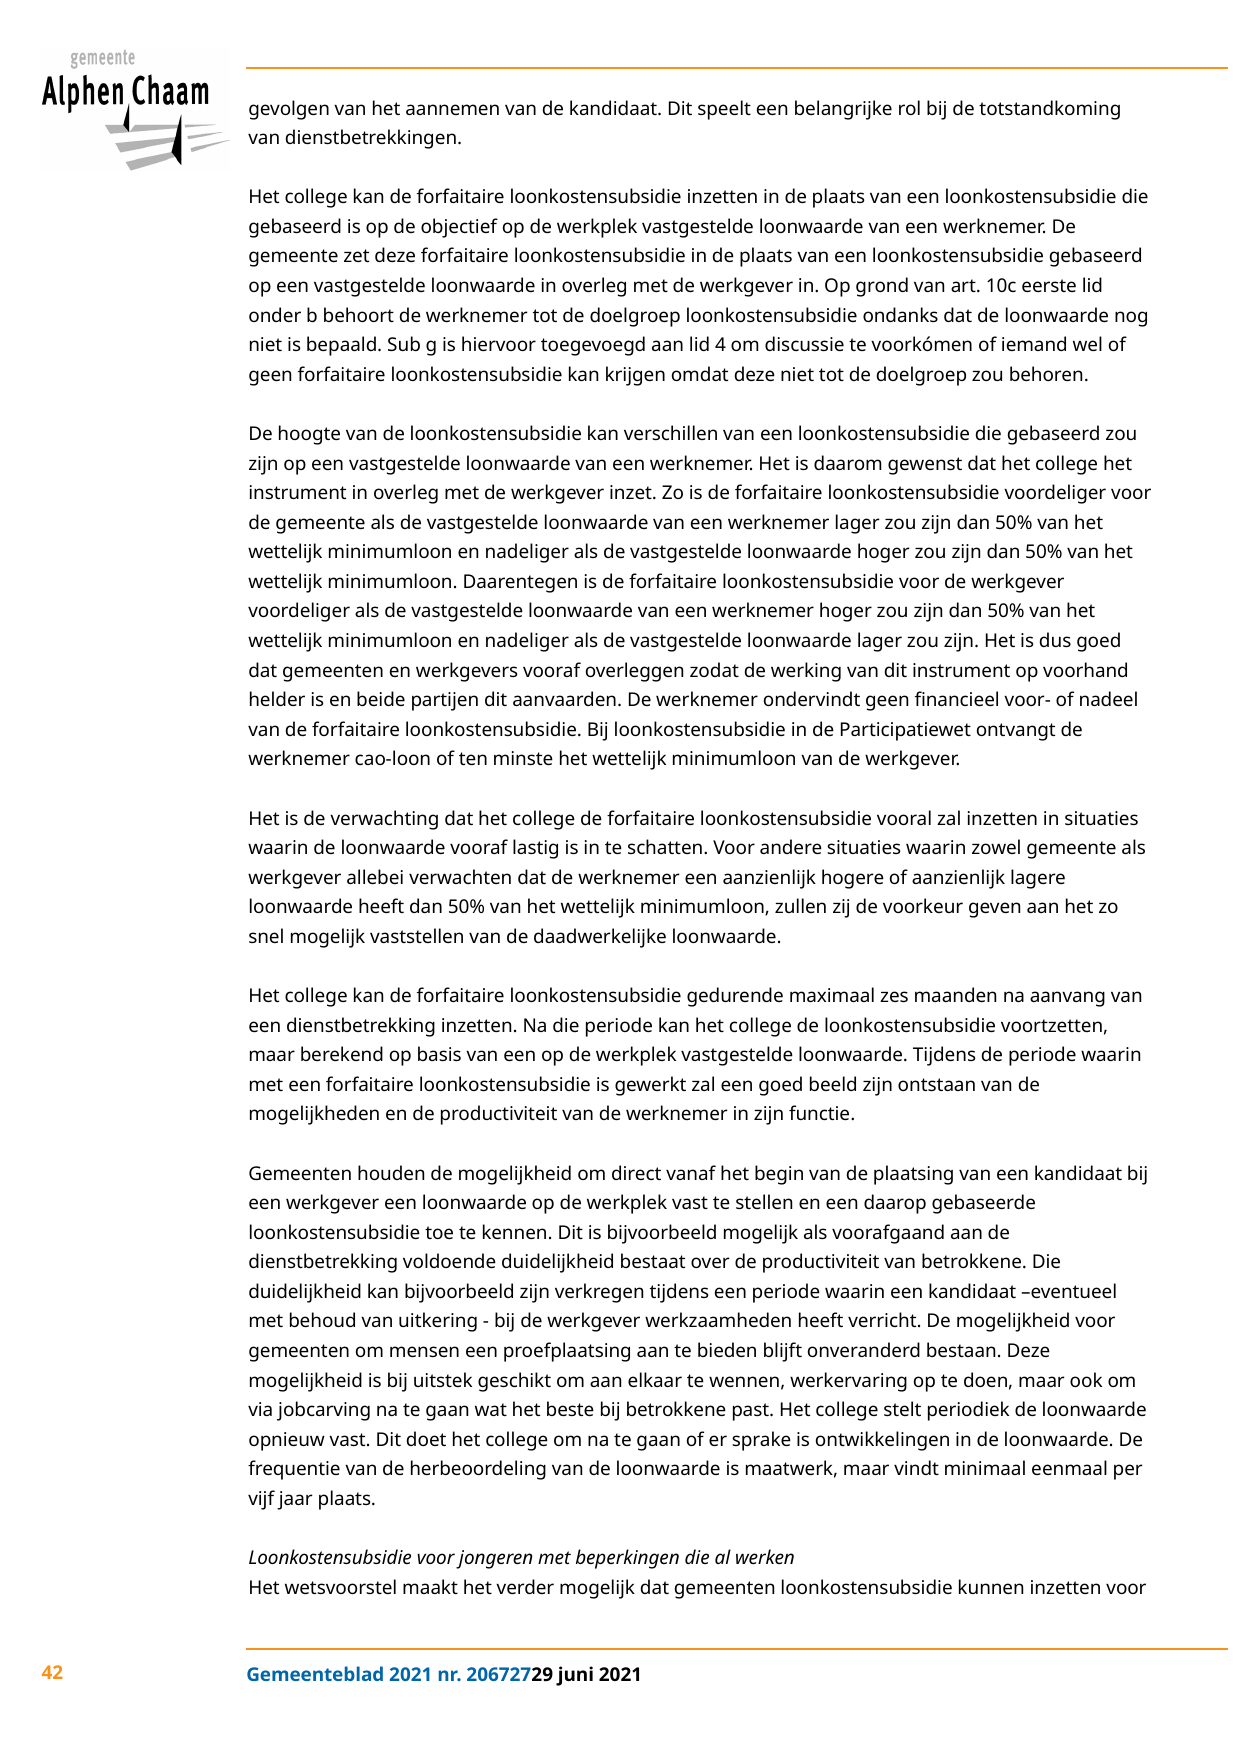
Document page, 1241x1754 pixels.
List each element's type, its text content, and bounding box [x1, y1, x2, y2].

text gevolgen van het aannemen van de kandidaat. Dit speelt een belangrijke rol bij de totstandkoming van dienstbetrekkingen. [248, 95, 1152, 150]
text Het is de verwachting dat het college de forfaitaire loonkostensubsidie vooral zal inzetten in situaties waarin de loonwaarde vooraf lastig is in te schatten. Voor andere situaties waarin zowel gemeente als werkgever allebei verwachten dat de werknemer een aanzienlijk hogere of aanzienlijk lagere loonwaarde heeft dan 50% van het wettelijk minimumloon, zullen zij de voorkeur geven aan het zo snel mogelijk vaststellen van de daadwerkelijke loonwaarde. [248, 805, 1152, 949]
text Loonkostensubsidie voor jongeren met beperkingen die al werken [248, 1544, 1152, 1570]
text De hoogte van de loonkostensubsidie kan verschillen van een loonkostensubsidie die gebaseerd zou zijn op een vastgestelde loonwaarde van een werknemer. Het is daarom gewenst dat het college het instrument in overleg met de werkgever inzet. Zo is de forfaitaire loonkostensubsidie voordeliger voor de gemeente als de vastgestelde loonwaarde van een werknemer lager zou zijn dan 50% van het wettelijk minimumloon en nadeliger als de vastgestelde loonwaarde hoger zou zijn dan 50% van het wettelijk minimumloon. Daarentegen is de forfaitaire loonkostensubsidie voor de werkgever voordeliger als de vastgestelde loonwaarde van een werknemer hoger zou zijn dan 50% van het wettelijk minimumloon en nadeliger als de vastgestelde loonwaarde lager zou zijn. Het is dus goed dat gemeenten en werkgevers vooraf overleggen zodat de werking van dit instrument op voorhand helder is en beide partijen dit aanvaarden. De werknemer ondervindt geen financieel voor- of nadeel van de forfaitaire loonkostensubsidie. Bij loonkostensubsidie in de Participatiewet ontvangt de werknemer cao-loon of ten minste het wettelijk minimumloon van de werkgever. [248, 420, 1152, 771]
text Gemeenten houden de mogelijkheid om direct vanaf het begin van de plaatsing van een kandidaat bij een werkgever een loonwaarde op de werkplek vast te stellen en een daarop gebaseerde loonkostensubsidie toe te kennen. Dit is bijvoorbeeld mogelijk als voorafgaand aan de dienstbetrekking voldoende duidelijkheid bestaat over de productiviteit van betrokkene. Die duidelijkheid kan bijvoorbeeld zijn verkregen tijdens een periode waarin een kandidaat –eventueel met behoud van uitkering - bij de werkgever werkzaamheden heeft verricht. De mogelijkheid voor gemeenten om mensen een proefplaatsing aan te bieden blijft onveranderd bestaan. Deze mogelijkheid is bij uitstek geschikt om aan elkaar te wennen, werkervaring op te doen, maar ook om via jobcarving na te gaan wat het beste bij betrokkene past. Het college stelt periodiek de loonwaarde opnieuw vast. Dit doet het college om na te gaan of er sprake is ontwikkelingen in de loonwaarde. De frequentie van de herbeoordeling van de loonwaarde is maatwerk, maar vindt minimaal eenmaal per vijf jaar plaats. [248, 1160, 1152, 1511]
picture [41, 47, 231, 172]
text Het wetsvoorstel maakt het verder mogelijk dat gemeenten loonkostensubsidie kunnen inzetten voor [248, 1574, 1152, 1600]
text Het college kan de forfaitaire loonkostensubsidie gedurende maximaal zes maanden na aanvang van een dienstbetrekking inzetten. Na die periode kan het college de loonkostensubsidie voortzetten, maar berekend op basis van een op de werkplek vastgestelde loonwaarde. Tijdens de periode waarin met een forfaitaire loonkostensubsidie is gewerkt zal een goed beeld zijn ontstaan van de mogelijkheden en de productiviteit van de werknemer in zijn functie. [248, 982, 1152, 1126]
text Het college kan de forfaitaire loonkostensubsidie inzetten in de plaats van een loonkostensubsidie die gebaseerd is op de objectief op de werkplek vastgestelde loonwaarde van een werknemer. De gemeente zet deze forfaitaire loonkostensubsidie in de plaats van een loonkostensubsidie gebaseerd op een vastgestelde loonwaarde in overleg met de werkgever in. Op grond van art. 10c eerste lid onder b behoort de werknemer tot de doelgroep loonkostensubsidie ondanks dat de loonwaarde nog niet is bepaald. Sub g is hiervoor toegevoegd aan lid 4 om discussie te voorkómen of iemand wel of geen forfaitaire loonkostensubsidie kan krijgen omdat deze niet tot de doelgroep zou behoren. [248, 183, 1152, 387]
